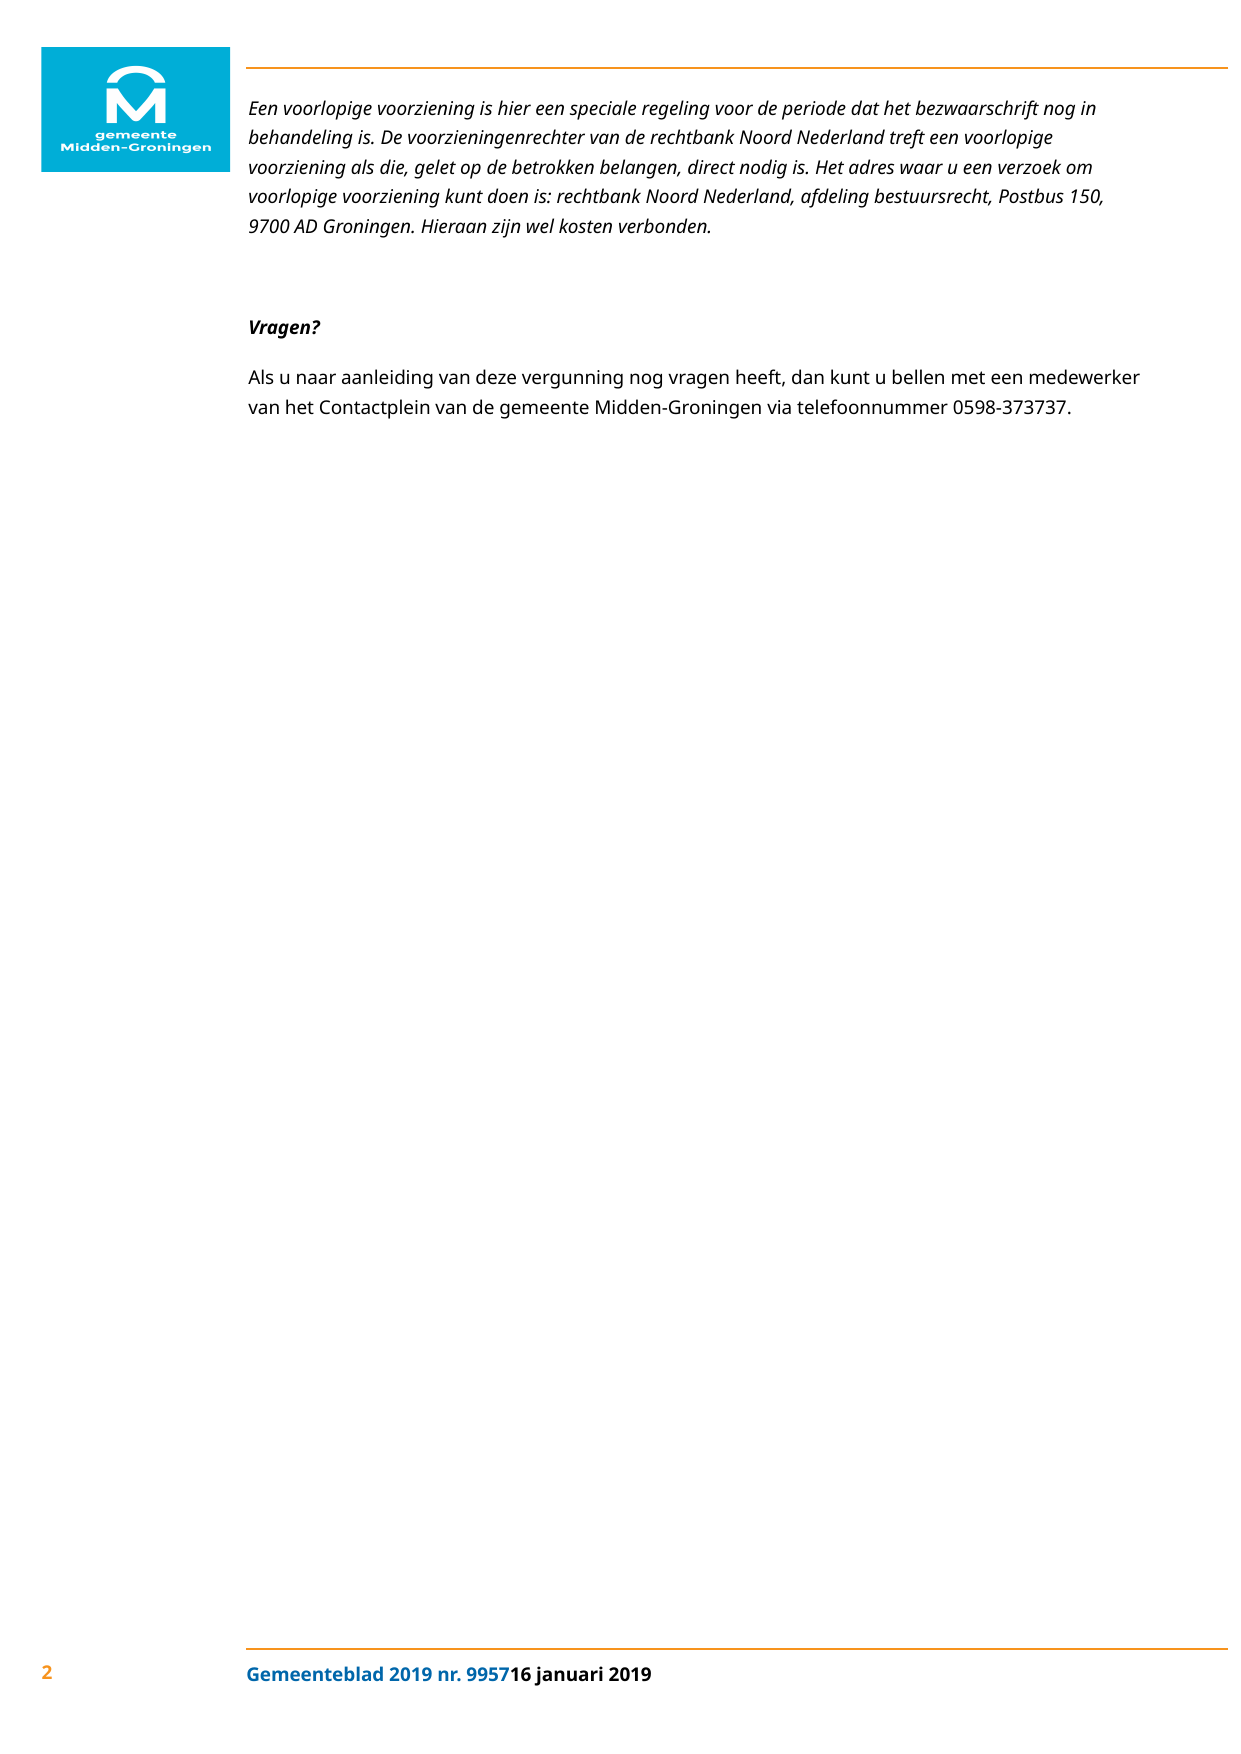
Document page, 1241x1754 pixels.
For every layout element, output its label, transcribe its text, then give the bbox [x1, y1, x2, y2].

picture [184, 146, 190, 153]
text Vragen? [248, 314, 1152, 340]
text Als u naar aanleiding van deze vergunning nog vragen heeft, dan kunt u bellen met een medewerker van het Contactplein van de gemeente Midden-Groningen via telefoonnummer 0598-373737. [248, 364, 1152, 420]
text Een voorlopige voorziening is hier een speciale regeling voor de periode dat het bezwaarschrift nog in behandeling is. De voorzieningenrechter van de rechtbank Noord Nederland treft een voorlopige voorziening als die, gelet op de betrokken belangen, direct nodig is. Het adres waar u een verzoek om voorlopige voorziening kunt doen is: rechtbank Noord Nederland, afdeling bestuursrecht, Postbus 150, 9700 AD Groningen. Hieraan zijn wel kosten verbonden. [248, 95, 1152, 239]
picture [108, 66, 164, 82]
picture [107, 89, 165, 122]
